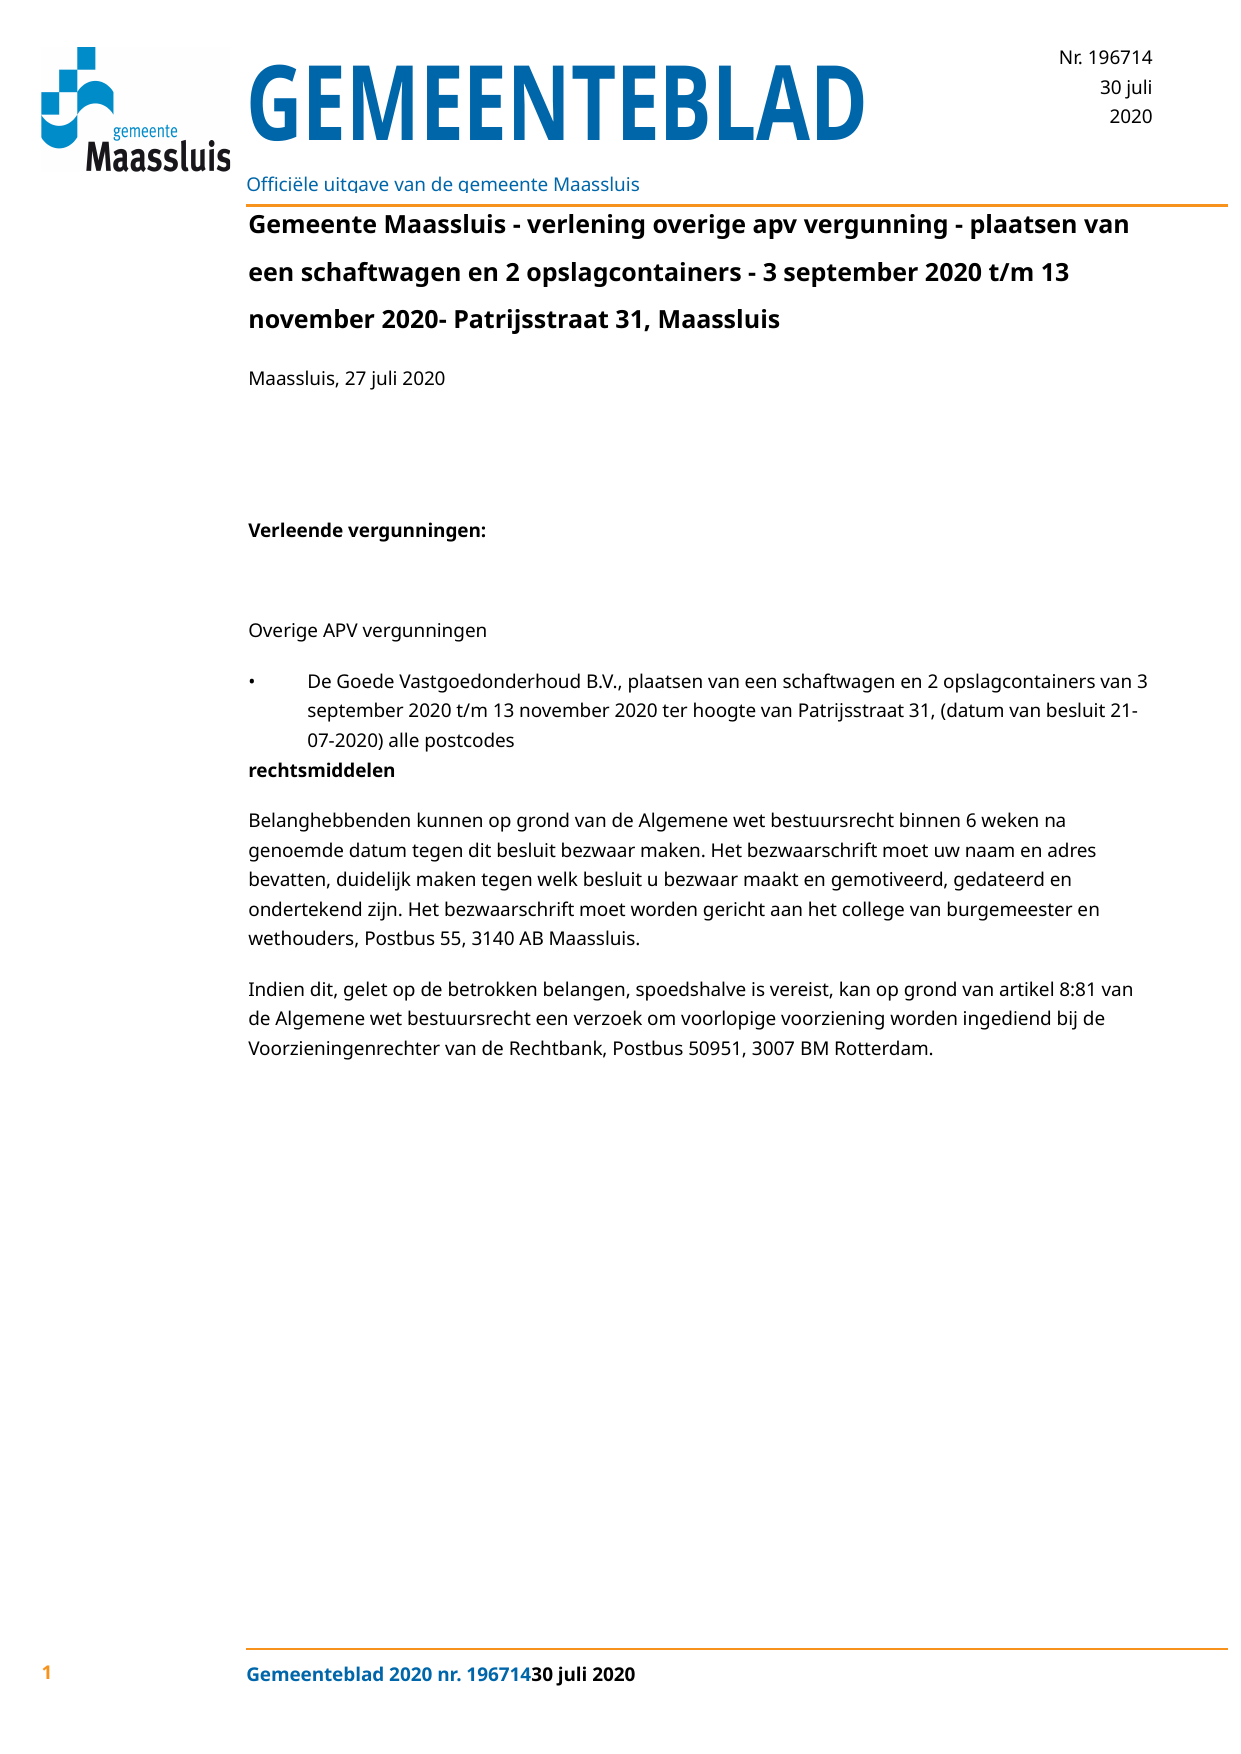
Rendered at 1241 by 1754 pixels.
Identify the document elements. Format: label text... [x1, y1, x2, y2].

text Belanghebbenden kunnen op grond van de Algemene wet bestuursrecht binnen 6 weken na genoemde datum tegen dit besluit bezwaar maken. Het bezwaarschrift moet uw naam en adres bevatten, duidelijk maken tegen welk besluit u bezwaar maakt en gemotiveerd, gedateerd en ondertekend zijn. Het bezwaarschrift moet worden gericht aan het college van burgemeester en wethouders, Postbus 55, 3140 AB Maassluis. [248, 807, 1152, 951]
text rechtsmiddelen [248, 757, 1152, 782]
text Maassluis, 27 juli 2020 [248, 366, 1152, 391]
picture [41, 47, 231, 172]
text Overige APV vergunningen [248, 618, 1152, 643]
text Verleende vergunningen: [248, 517, 1152, 542]
text Indien dit, gelet op de betrokken belangen, spoedshalve is vereist, kan op grond van artikel 8:81 van de Algemene wet bestuursrecht een verzoek om voorlopige voorziening worden ingediend bij de Voorzieningenrechter van de Rechtbank, Postbus 50951, 3007 BM Rotterdam. [248, 976, 1152, 1061]
text Gemeente Maassluis - verlening overige apv vergunning - plaatsen van een schaftwagen en 2 opslagcontainers - 3 september 2020 t/m 13 november 2020- Patrijsstraat 31, Maassluis [248, 207, 1152, 336]
list De Goede Vastgoedonderhoud B.V., plaatsen van een schaftwagen en 2 opslagcontainers van 3 september 2020 t/m 13 november 2020 ter hoogte van Patrijsstraat 31, (datum van besluit 21-07-2020) alle postcodes [248, 668, 1152, 753]
picture [41, 47, 77, 92]
